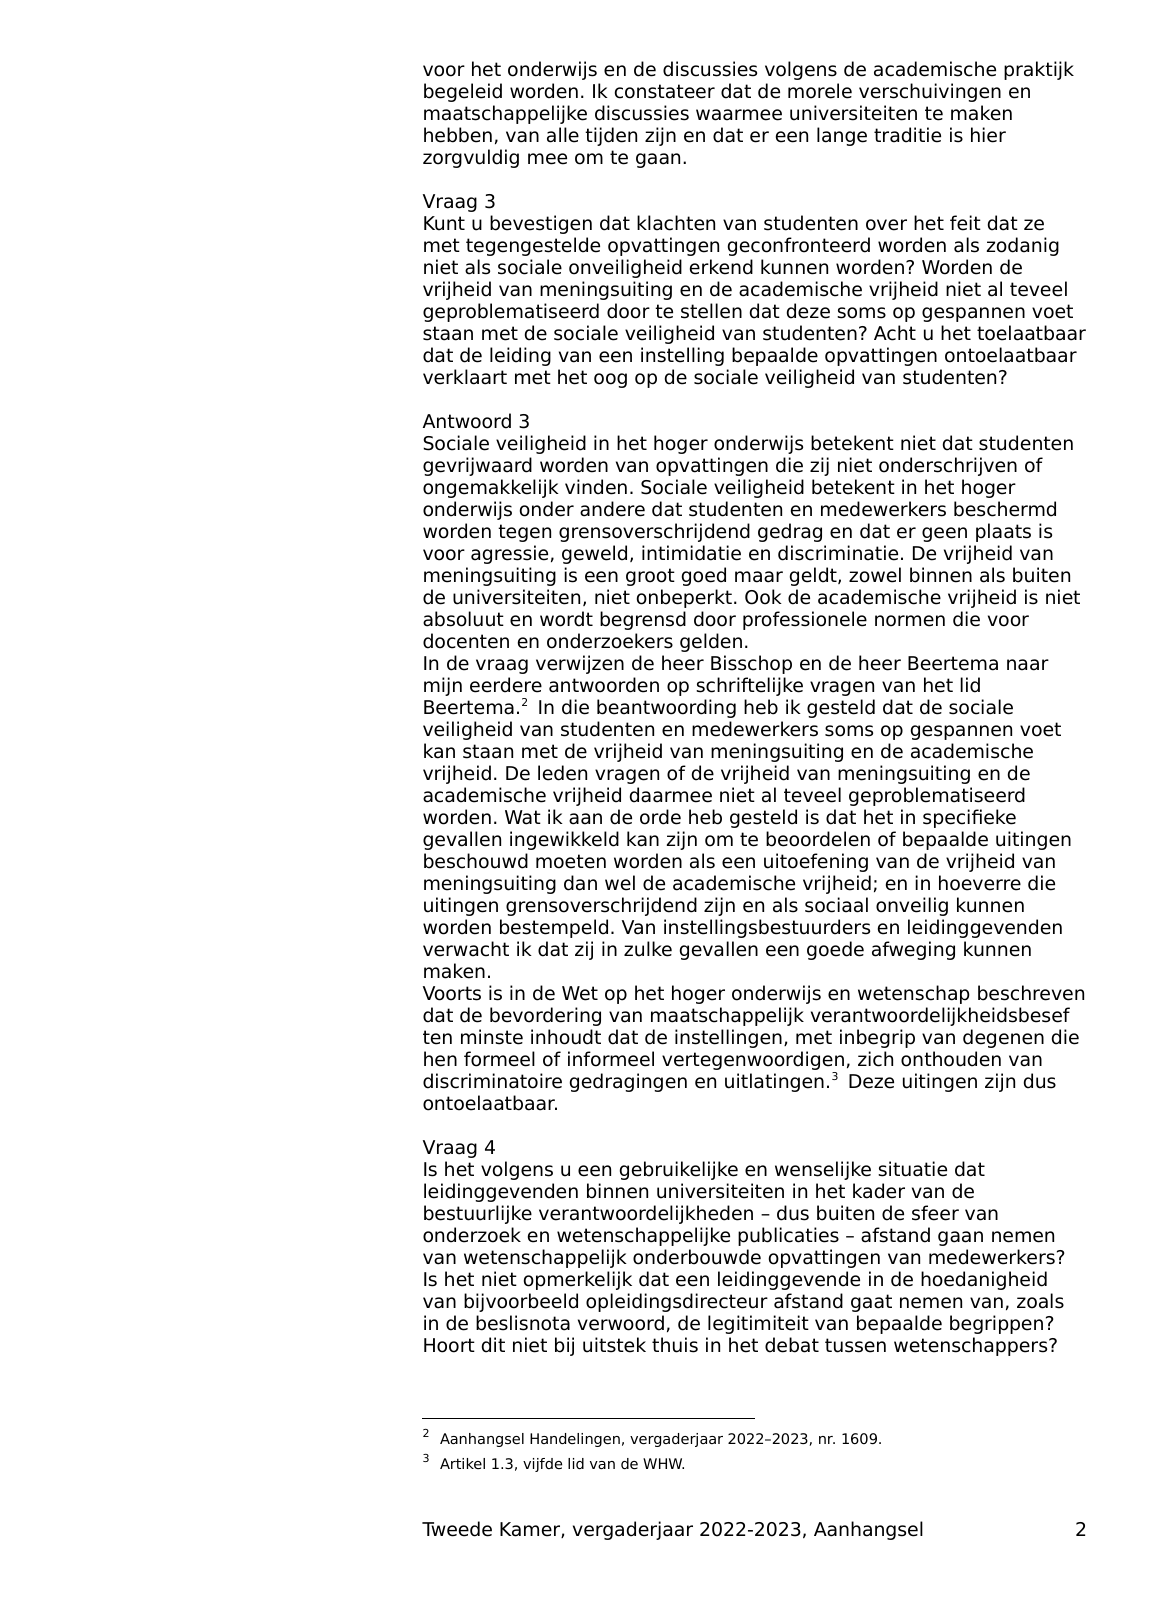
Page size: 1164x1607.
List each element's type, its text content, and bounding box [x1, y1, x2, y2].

text In de vraag verwijzen de heer Bisschop en de heer Beertema naar mijn eerdere antwoorden op schriftelijke vragen van het lid Beertema. In die beantwoording heb ik gesteld dat de sociale veiligheid van studenten en medewerkers soms op gespannen voet kan staan met de vrijheid van meningsuiting en de academische vrijheid. De leden vragen of de vrijheid van meningsuiting en de academische vrijheid daarmee niet al teveel geproblematiseerd worden. Wat ik aan de orde heb gesteld is dat het in specifieke gevallen ingewikkeld kan zijn om te beoordelen of bepaalde uitingen beschouwd moeten worden als een uitoefening van de vrijheid van meningsuiting dan wel de academische vrijheid; en in hoeverre die uitingen grensoverschrijdend zijn en als sociaal onveilig kunnen worden bestempeld. Van instellingsbestuurders en leidinggevenden verwacht ik dat zij in zulke gevallen een goede afweging kunnen maken. [422, 653, 1087, 983]
text voor het onderwijs en de discussies volgens de academische praktijk begeleid worden. Ik constateer dat de morele verschuivingen en maatschappelijke discussies waarmee universiteiten te maken hebben, van alle tijden zijn en dat er een lange traditie is hier zorgvuldig mee om te gaan. [422, 59, 1087, 169]
text Is het volgens u een gebruikelijke en wenselijke situatie dat leidinggevenden binnen universiteiten in het kader van de bestuurlijke verantwoordelijkheden – dus buiten de sfeer van onderzoek en wetenschappelijke publicaties – afstand gaan nemen van wetenschappelijk onderbouwde opvattingen van medewerkers? Is het niet opmerkelijk dat een leidinggevende in de hoedanigheid van bijvoorbeeld opleidingsdirecteur afstand gaat nemen van, zoals in de beslisnota verwoord, de legitimiteit van bepaalde begrippen? Hoort dit niet bij uitstek thuis in het debat tussen wetenschappers? [422, 1159, 1087, 1356]
text Voorts is in de Wet op het hoger onderwijs en wetenschap beschreven dat de bevordering van maatschappelijk verantwoordelijkheidsbesef ten minste inhoudt dat de instellingen, met inbegrip van degenen die hen formeel of informeel vertegenwoordigen, zich onthouden van discriminatoire gedragingen en uitlatingen. Deze uitingen zijn dus ontoelaatbaar. [422, 983, 1087, 1114]
text Aanhangsel Handelingen, vergaderjaar 2022–2023, nr. 1609. [422, 1427, 1087, 1449]
text Antwoord 3 [422, 411, 1087, 433]
text Vraag 4 [422, 1137, 1087, 1159]
text Artikel 1.3, vijfde lid van de WHW. [422, 1452, 1087, 1474]
text Kunt u bevestigen dat klachten van studenten over het feit dat ze met tegengestelde opvattingen geconfronteerd worden als zodanig niet als sociale onveiligheid erkend kunnen worden? Worden de vrijheid van meningsuiting en de academische vrijheid niet al teveel geproblematiseerd door te stellen dat deze soms op gespannen voet staan met de sociale veiligheid van studenten? Acht u het toelaatbaar dat de leiding van een instelling bepaalde opvattingen ontoelaatbaar verklaart met het oog op de sociale veiligheid van studenten? [422, 213, 1087, 389]
text Vraag 3 [422, 191, 1087, 213]
text Sociale veiligheid in het hoger onderwijs betekent niet dat studenten gevrijwaard worden van opvattingen die zij niet onderschrijven of ongemakkelijk vinden. Sociale veiligheid betekent in het hoger onderwijs onder andere dat studenten en medewerkers beschermd worden tegen grensoverschrijdend gedrag en dat er geen plaats is voor agressie, geweld, intimidatie en discriminatie. De vrijheid van meningsuiting is een groot goed maar geldt, zowel binnen als buiten de universiteiten, niet onbeperkt. Ook de academische vrijheid is niet absoluut en wordt begrensd door professionele normen die voor docenten en onderzoekers gelden. [422, 433, 1087, 653]
